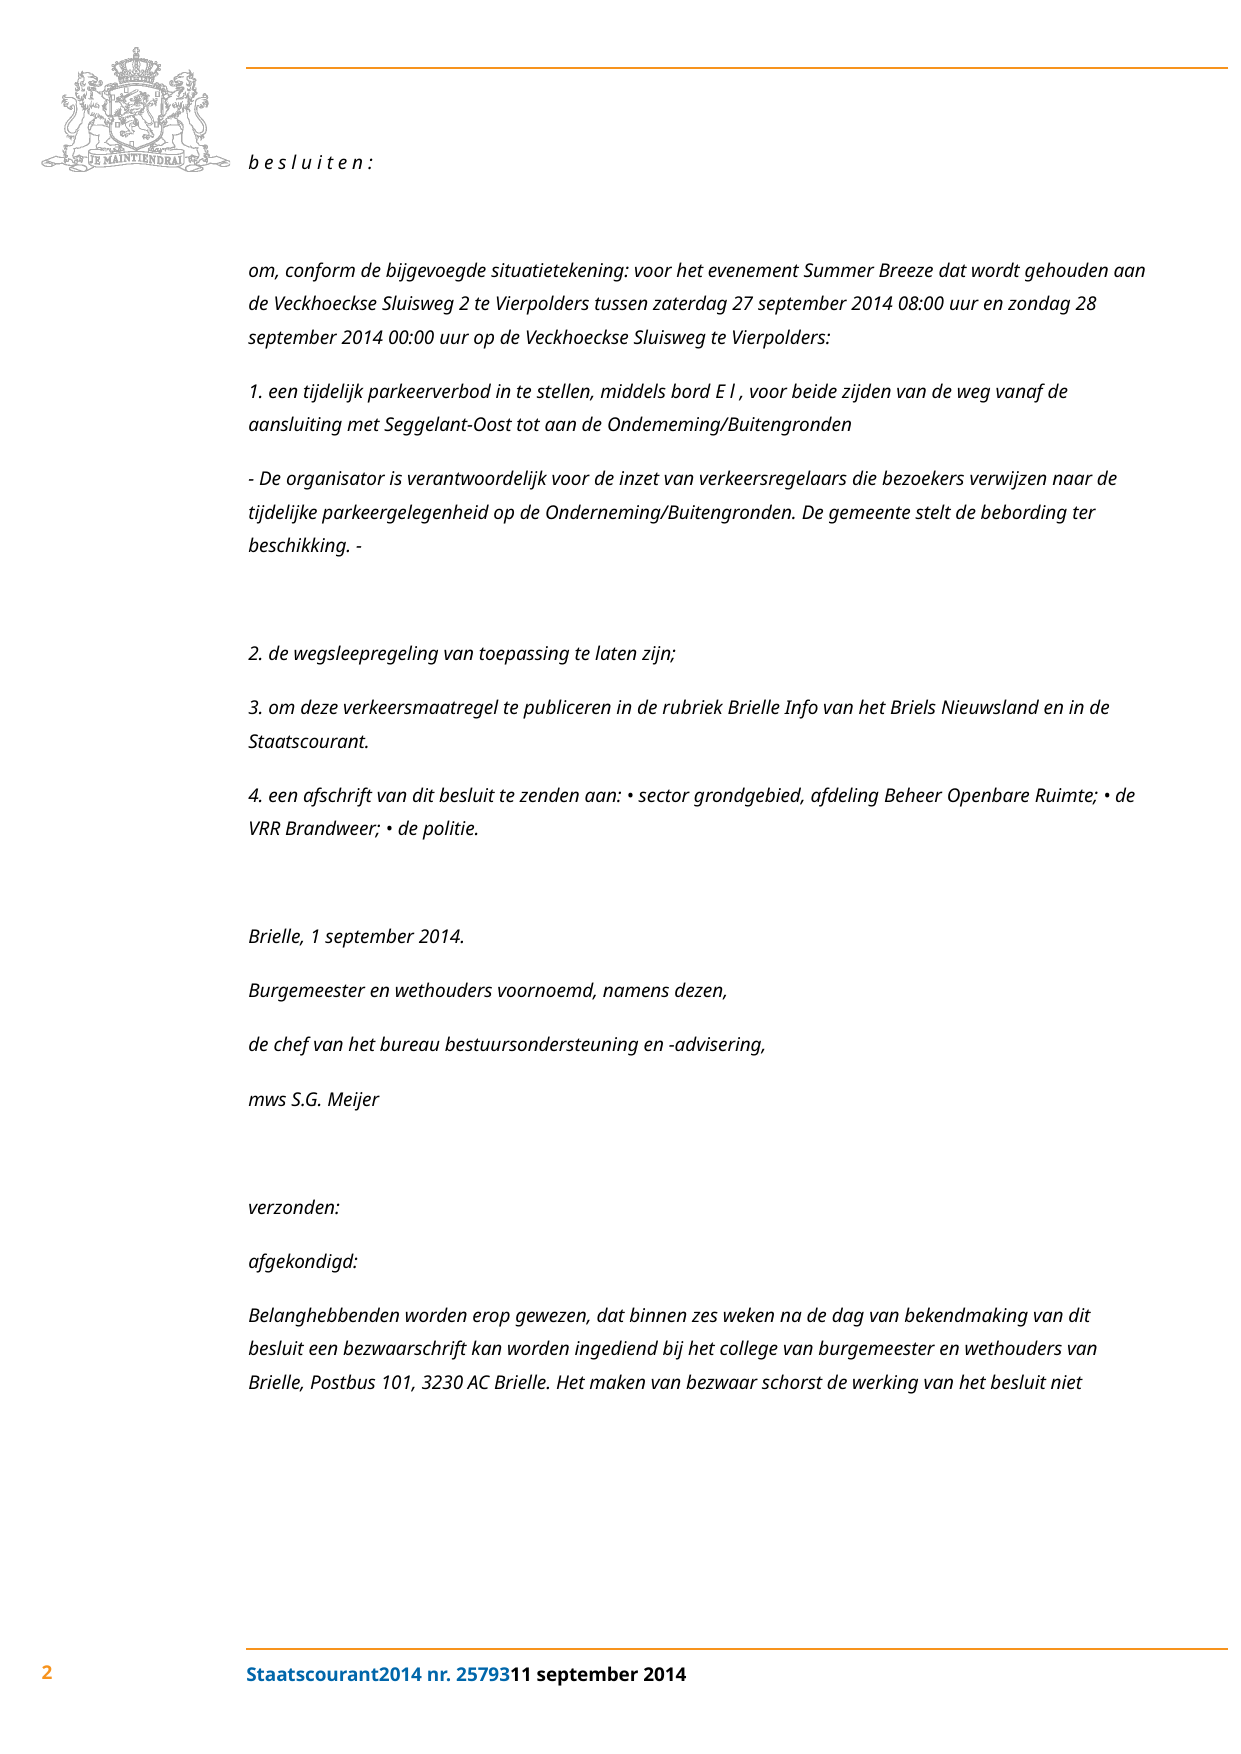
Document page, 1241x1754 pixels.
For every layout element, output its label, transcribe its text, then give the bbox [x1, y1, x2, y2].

text 4. een afschrift van dit besluit te zenden aan: • sector grondgebied, afdeling Beheer Openbare Ruimte; • de VRR Brandweer; • de politie. [248, 782, 1152, 841]
text Brielle, 1 september 2014. [248, 923, 1152, 949]
text 3. om deze verkeersmaatregel te publiceren in de rubriek Brielle Info van het Briels Nieuwsland en in de Staatscourant. [248, 694, 1152, 754]
text 2. de wegsleepregeling van toepassing te laten zijn; [248, 640, 1152, 666]
text Burgemeester en wethouders voornoemd, namens dezen, [248, 978, 1152, 1003]
text om, conform de bijgevoegde situatietekening: voor het evenement Summer Breeze dat wordt gehouden aan de Veckhoeckse Sluisweg 2 te Vierpolders tussen zaterdag 27 september 2014 08:00 uur en zondag 28 september 2014 00:00 uur op de Veckhoeckse Sluisweg te Vierpolders: [248, 257, 1152, 349]
text b e s l u i t e n : [248, 149, 1152, 174]
text - De organisator is verantwoordelijk voor de inzet van verkeersregelaars die bezoekers verwijzen naar de tijdelijke parkeergelegenheid op de Onderneming/Buitengronden. De gemeente stelt de bebording ter beschikking. - [248, 465, 1152, 558]
text 1. een tijdelijk parkeerverbod in te stellen, middels bord E l , voor beide zijden van de weg vanaf de aansluiting met Seggelant-Oost tot aan de Ondememing/Buitengronden [248, 378, 1152, 437]
text Belanghebbenden worden erop gewezen, dat binnen zes weken na de dag van bekendmaking van dit besluit een bezwaarschrift kan worden ingediend bij het college van burgemeester en wethouders van Brielle, Postbus 101, 3230 AC Brielle. Het maken van bezwaar schorst de werking van het besluit niet [248, 1302, 1152, 1394]
picture [41, 47, 231, 172]
text afgekondigd: [248, 1248, 1152, 1274]
text de chef van het bureau bestuursondersteuning en -advisering, [248, 1032, 1152, 1057]
text mws S.G. Meijer [248, 1086, 1152, 1111]
text verzonden: [248, 1194, 1152, 1219]
